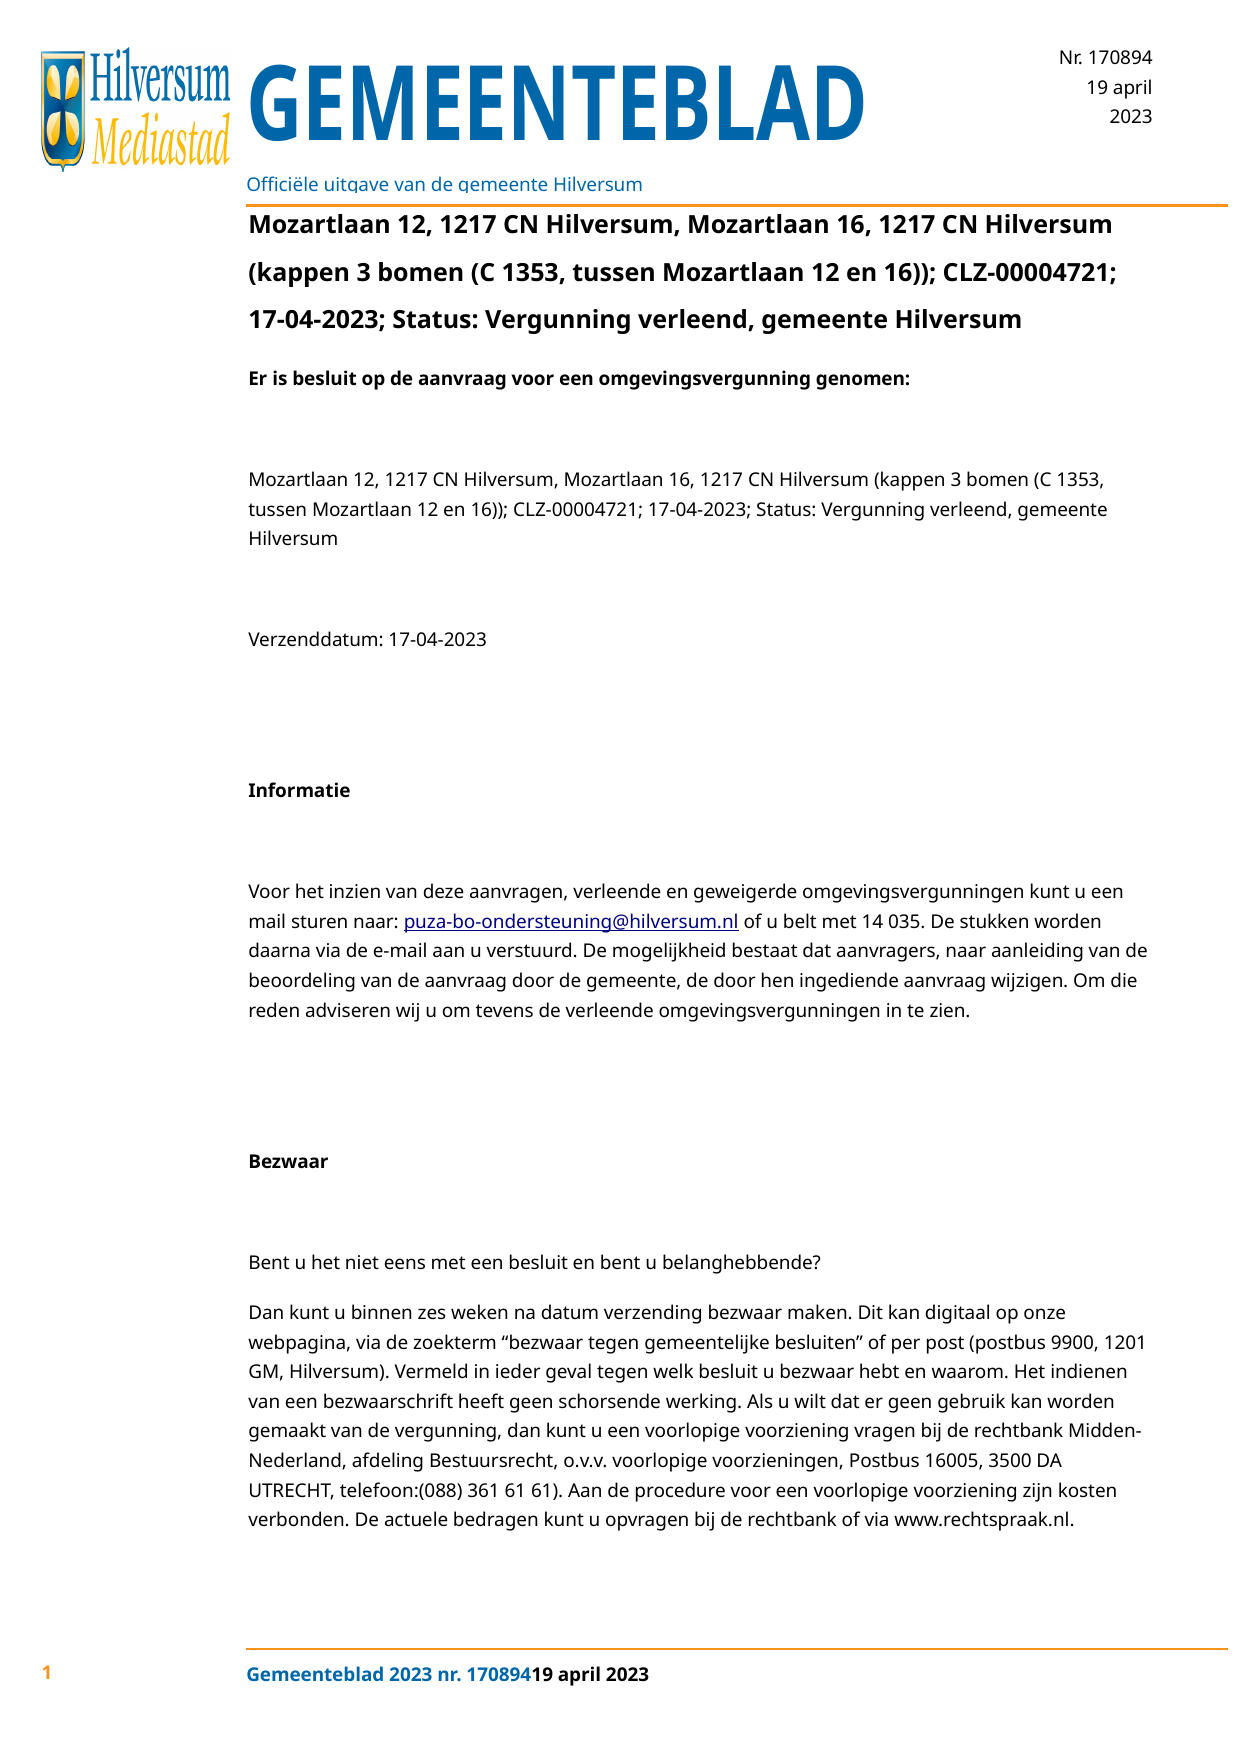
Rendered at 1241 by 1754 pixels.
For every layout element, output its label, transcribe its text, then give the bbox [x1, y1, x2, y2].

text Dan kunt u binnen zes weken na datum verzending bezwaar maken. Dit kan digitaal op onze webpagina, via de zoekterm “bezwaar tegen gemeentelijke besluiten” of per post (postbus 9900, 1201 GM, Hilversum). Vermeld in ieder geval tegen welk besluit u bezwaar hebt en waarom. Het indienen van een bezwaarschrift heeft geen schorsende werking. Als u wilt dat er geen gebruik kan worden gemaakt van de vergunning, dan kunt u een voorlopige voorziening vragen bij de rechtbank Midden-Nederland, afdeling Bestuursrecht, o.v.v. voorlopige voorzieningen, Postbus 16005, 3500 DA UTRECHT, telefoon:(088) 361 61 61). Aan de procedure voor een voorlopige voorziening zijn kosten verbonden. De actuele bedragen kunt u opvragen bij de rechtbank of via www.rechtspraak.nl. [248, 1299, 1152, 1532]
text Verzenddatum: 17-04-2023 [248, 626, 1152, 652]
text Bezwaar [248, 1148, 1152, 1174]
text Voor het inzien van deze aanvragen, verleende en geweigerde omgevingsvergunningen kunt u een mail sturen naar: puza-bo-ondersteuning@hilversum.nl of u belt met 14 035. De stukken worden daarna via de e-mail aan u verstuurd. De mogelijkheid bestaat dat aanvragers, naar aanleiding van de beoordeling van de aanvraag door de gemeente, de door hen ingediende aanvraag wijzigen. Om die reden adviseren wij u om tevens de verleende omgevingsvergunningen in te zien. [248, 878, 1152, 1022]
text Bent u het niet eens met een besluit en bent u belanghebbende? [248, 1249, 1152, 1274]
text Er is besluit op de aanvraag voor een omgevingsvergunning genomen: [248, 366, 1152, 391]
text Mozartlaan 12, 1217 CN Hilversum, Mozartlaan 16, 1217 CN Hilversum (kappen 3 bomen (C 1353, tussen Mozartlaan 12 en 16)); CLZ-00004721; 17-04-2023; Status: Vergunning verleend, gemeente Hilversum [248, 207, 1152, 336]
text Informatie [248, 778, 1152, 803]
picture [41, 47, 231, 172]
text Mozartlaan 12, 1217 CN Hilversum, Mozartlaan 16, 1217 CN Hilversum (kappen 3 bomen (C 1353, tussen Mozartlaan 12 en 16)); CLZ-00004721; 17-04-2023; Status: Vergunning verleend, gemeente Hilversum [248, 466, 1152, 551]
